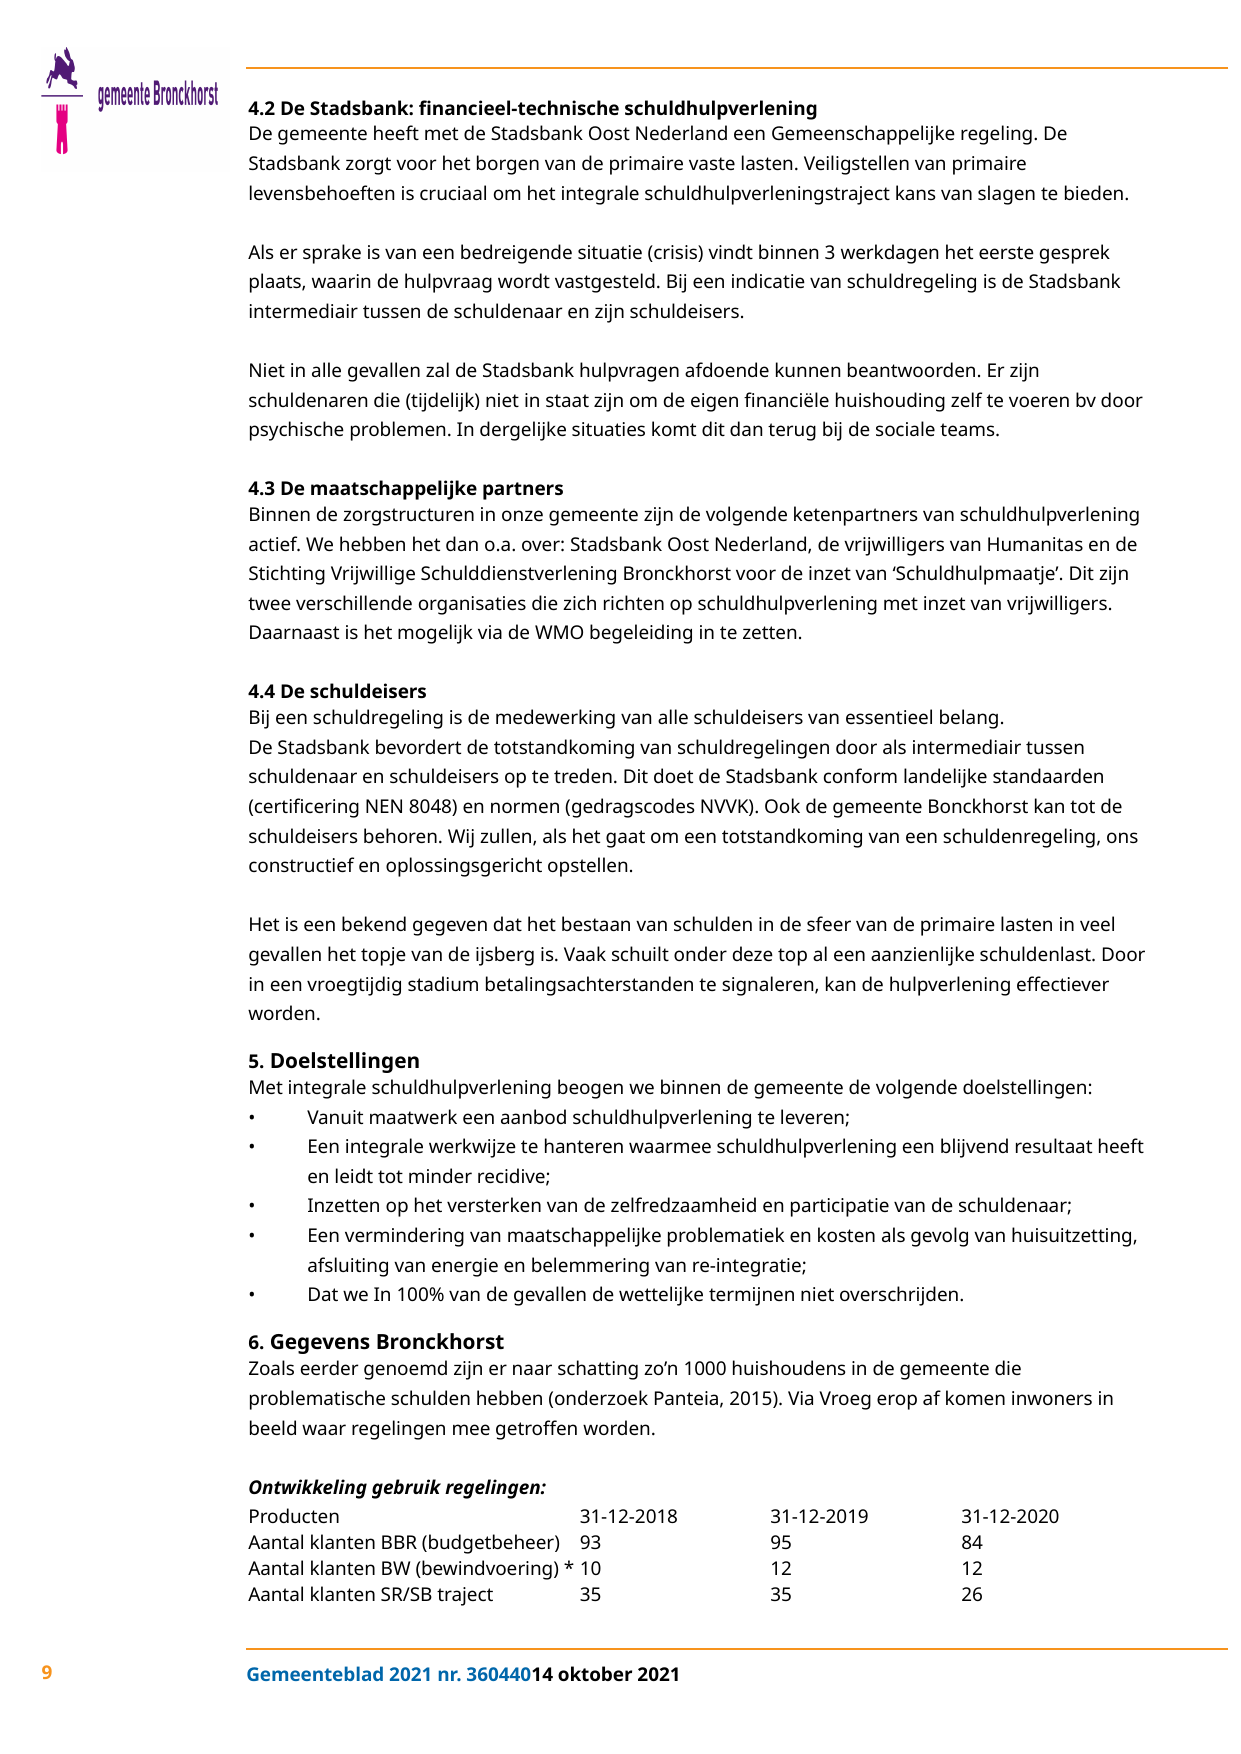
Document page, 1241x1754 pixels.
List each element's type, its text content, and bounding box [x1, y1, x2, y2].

table_header 31-12-2019 [770, 1504, 961, 1529]
list Een integrale werkwijze te hanteren waarmee schuldhulpverlening een blijvend resultaat heeft en leidt tot minder recidive; [248, 1133, 1152, 1189]
table_header 31-12-2020 [961, 1504, 1152, 1529]
text 4.2 De Stadsbank: financieel-technische schuldhulpverlening [248, 95, 1152, 121]
text 4.3 De maatschappelijke partners [248, 476, 1152, 501]
table_cell Aantal klanten BBR (budgetbeheer) [248, 1529, 579, 1555]
text 5. Doelstellingen [248, 1046, 1152, 1074]
text Met integrale schuldhulpverlening beogen we binnen de gemeente de volgende doelstellingen: [248, 1074, 1152, 1100]
text Zoals eerder genoemd zijn er naar schatting zo’n 1000 huishoudens in de gemeente die problematische schulden hebben (onderzoek Panteia, 2015). Via Vroeg erop af komen inwoners in beeld waar regelingen mee getroffen worden. [248, 1356, 1152, 1440]
table_header Producten [248, 1504, 579, 1529]
table_cell 93 [580, 1529, 770, 1555]
table_cell 95 [770, 1529, 961, 1555]
list Inzetten op het versterken van de zelfredzaamheid en participatie van de schuldenaar; [248, 1193, 1152, 1218]
table_cell 84 [961, 1529, 1152, 1555]
table_cell 26 [961, 1581, 1152, 1606]
table_cell 10 [580, 1555, 770, 1581]
table_cell Aantal klanten SR/SB traject [248, 1581, 579, 1606]
table_cell 12 [961, 1555, 1152, 1581]
text 4.4 De schuldeisers [248, 679, 1152, 704]
list Dat we In 100% van de gevallen de wettelijke termijnen niet overschrijden. [248, 1281, 1152, 1307]
text Niet in alle gevallen zal de Stadsbank hulpvragen afdoende kunnen beantwoorden. Er zijn schuldenaren die (tijdelijk) niet in staat zijn om de eigen financiële huishouding zelf te voeren bv door psychische problemen. In dergelijke situaties komt dit dan terug bij de sociale teams. [248, 357, 1152, 442]
table_cell 12 [770, 1555, 961, 1581]
table_header 31-12-2018 [580, 1504, 770, 1529]
text 6. Gegevens Bronckhorst [248, 1327, 1152, 1356]
text Het is een bekend gegeven dat het bestaan van schulden in de sfeer van de primaire lasten in veel gevallen het topje van de ijsberg is. Vaak schuilt onder deze top al een aanzienlijke schuldenlast. Door in een vroegtijdig stadium betalingsachterstanden te signaleren, kan de hulpverlening effectiever worden. [248, 912, 1152, 1026]
text Ontwikkeling gebruik regelingen: [248, 1474, 1152, 1499]
table_cell 35 [580, 1581, 770, 1606]
text Binnen de zorgstructuren in onze gemeente zijn de volgende ketenpartners van schuldhulpverlening actief. We hebben het dan o.a. over: Stadsbank Oost Nederland, de vrijwilligers van Humanitas en de Stichting Vrijwillige Schulddienstverlening Bronckhorst voor de inzet van ‘Schuldhulpmaatje’. Dit zijn twee verschillende organisaties die zich richten op schuldhulpverlening met inzet van vrijwilligers. Daarnaast is het mogelijk via de WMO begeleiding in te zetten. [248, 501, 1152, 645]
table_cell 35 [770, 1581, 961, 1606]
text Als er sprake is van een bedreigende situatie (crisis) vindt binnen 3 werkdagen het eerste gesprek plaats, waarin de hulpvraag wordt vastgesteld. Bij een indicatie van schuldregeling is de Stadsbank intermediair tussen de schuldenaar en zijn schuldeisers. [248, 239, 1152, 324]
picture [41, 47, 231, 172]
text Bij een schuldregeling is de medewerking van alle schuldeisers van essentieel belang. [248, 704, 1152, 730]
table_cell Aantal klanten BW (bewindvoering) * [248, 1555, 579, 1581]
list Een vermindering van maatschappelijke problematiek en kosten als gevolg van huisuitzetting, afsluiting van energie en belemmering van re-integratie; [248, 1222, 1152, 1278]
list Vanuit maatwerk een aanbod schuldhulpverlening te leveren; [248, 1104, 1152, 1130]
text De gemeente heeft met de Stadsbank Oost Nederland een Gemeenschappelijke regeling. De Stadsbank zorgt voor het borgen van de primaire vaste lasten. Veiligstellen van primaire levensbehoeften is cruciaal om het integrale schuldhulpverleningstraject kans van slagen te bieden. [248, 121, 1152, 205]
text De Stadsbank bevordert de totstandkoming van schuldregelingen door als intermediair tussen schuldenaar en schuldeisers op te treden. Dit doet de Stadsbank conform landelijke standaarden (certificering NEN 8048) en normen (gedragscodes NVVK). Ook de gemeente Bonckhorst kan tot de schuldeisers behoren. Wij zullen, als het gaat om een totstandkoming van een schuldenregeling, ons constructief en oplossingsgericht opstellen. [248, 734, 1152, 878]
